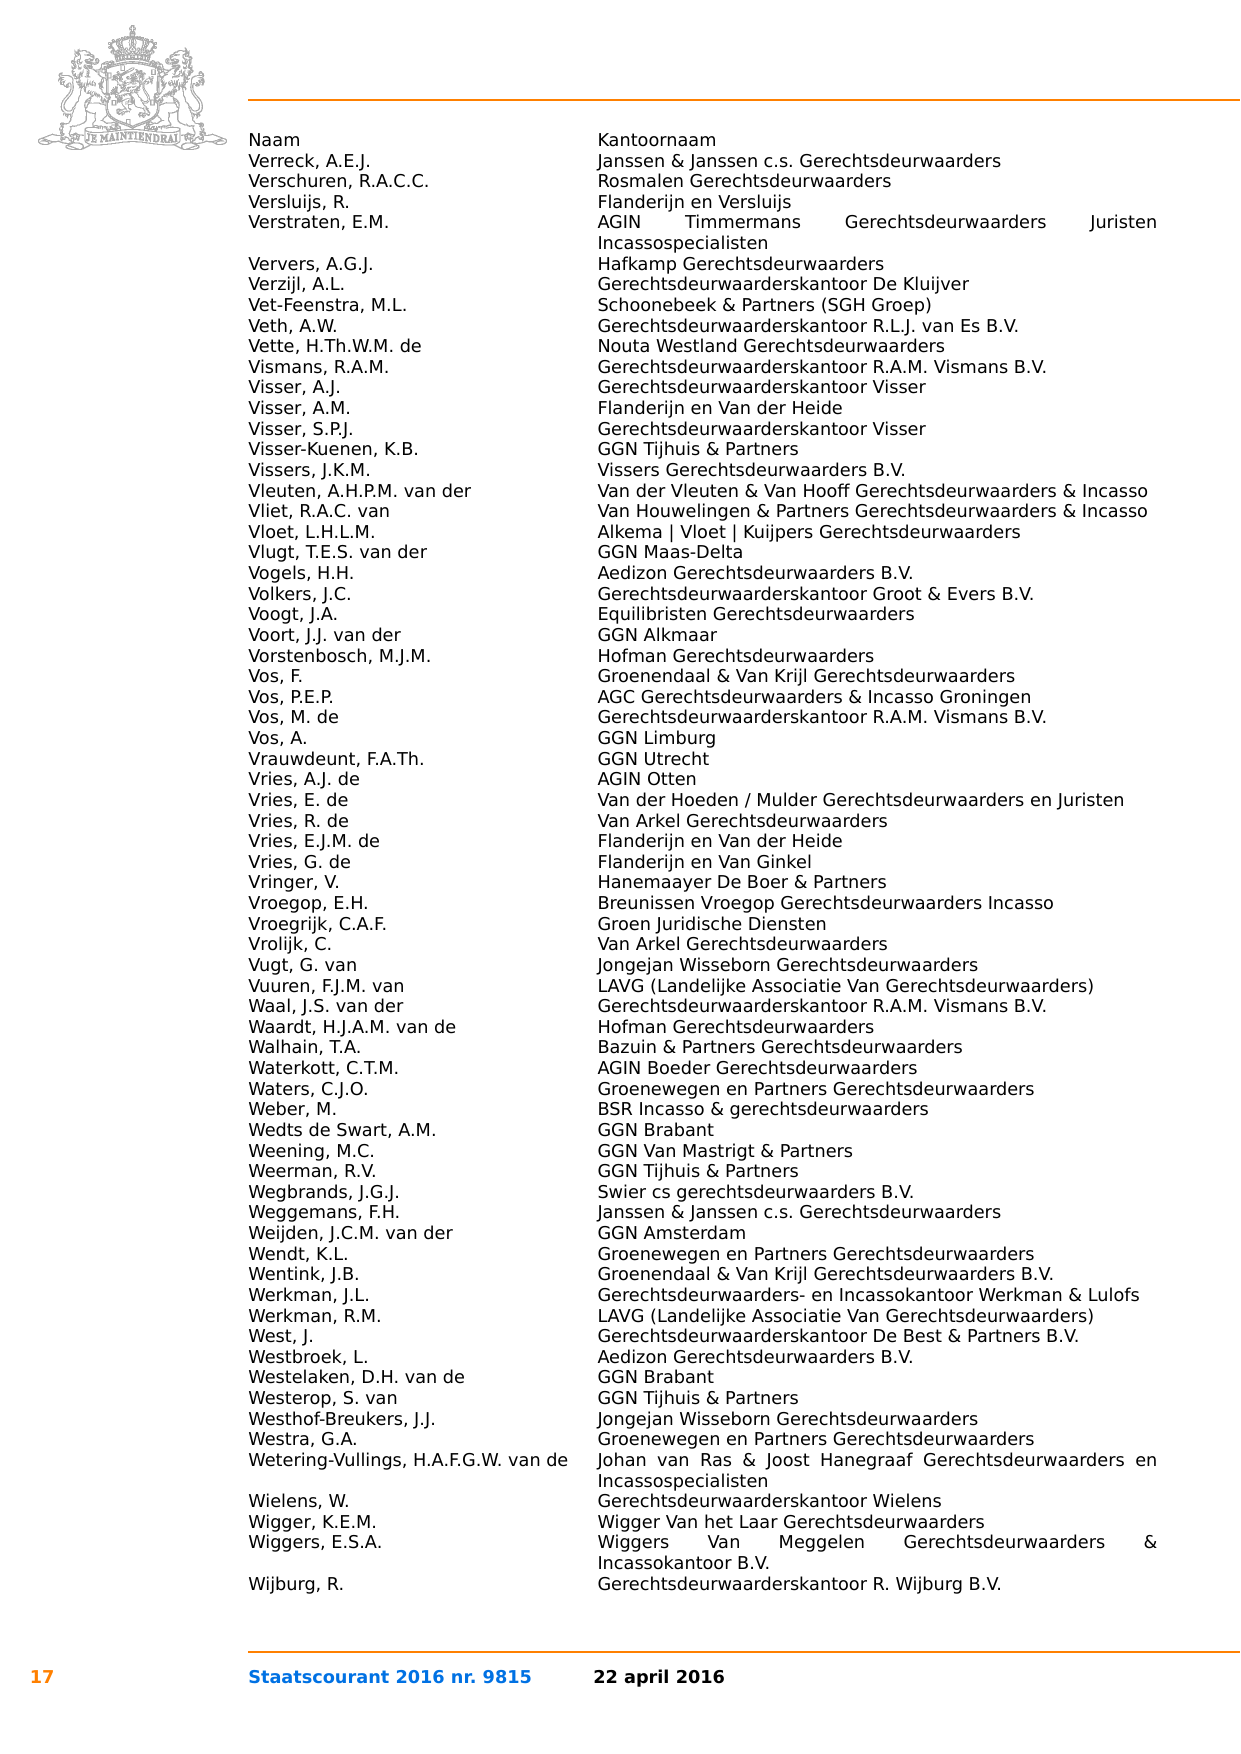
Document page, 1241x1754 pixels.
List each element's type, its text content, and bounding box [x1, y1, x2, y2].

table_cell Groenewegen en Partners Gerechtsdeurwaarders [591, 1079, 1163, 1099]
table_cell Waal, J.S. van der [248, 996, 591, 1017]
table_cell GGN Tijhuis & Partners [591, 1388, 1163, 1409]
table_cell Visser, S.P.J. [248, 419, 591, 439]
table_cell Wetering-Vullings, H.A.F.G.W. van de [248, 1450, 591, 1491]
table_cell Weerman, R.V. [248, 1161, 591, 1182]
table_cell Van Arkel Gerechtsdeurwaarders [591, 934, 1163, 955]
table_cell Wiggers Van Meggelen Gerechtsdeurwaarders & Incassokantoor B.V. [591, 1533, 1163, 1574]
table_cell Van der Hoeden / Mulder Gerechtsdeurwaarders en Juristen [591, 790, 1163, 811]
table_cell GGN Amsterdam [591, 1223, 1163, 1244]
table_cell Veth, A.W. [248, 316, 591, 336]
table_cell Wedts de Swart, A.M. [248, 1120, 591, 1141]
table_cell Janssen & Janssen c.s. Gerechtsdeurwaarders [591, 151, 1163, 171]
table_cell Groenewegen en Partners Gerechtsdeurwaarders [591, 1429, 1163, 1450]
table_cell Westelaken, D.H. van de [248, 1368, 591, 1388]
table_cell AGIN Timmermans Gerechtsdeurwaarders Juristen Incassospecialisten [591, 213, 1163, 254]
table_cell Vrauwdeunt, F.A.Th. [248, 749, 591, 769]
table_cell Visser-Kuenen, K.B. [248, 439, 591, 460]
table_cell Alkema | Vloet | Kuijpers Gerechtsdeurwaarders [591, 522, 1163, 542]
table_cell Vos, F. [248, 666, 591, 687]
table_cell Vette, H.Th.W.M. de [248, 336, 591, 357]
table_cell GGN Tijhuis & Partners [591, 1161, 1163, 1182]
table_cell Aedizon Gerechtsdeurwaarders B.V. [591, 563, 1163, 584]
table_cell Flanderijn en Van der Heide [591, 831, 1163, 852]
table_cell Bazuin & Partners Gerechtsdeurwaarders [591, 1038, 1163, 1058]
table_cell GGN Utrecht [591, 749, 1163, 769]
table_cell Breunissen Vroegop Gerechtsdeurwaarders Incasso [591, 893, 1163, 914]
table_cell Werkman, R.M. [248, 1306, 591, 1326]
table_cell Flanderijn en Van der Heide [591, 398, 1163, 419]
table_cell Westra, G.A. [248, 1429, 591, 1450]
table_cell Gerechtsdeurwaarderskantoor De Kluijver [591, 274, 1163, 295]
table_cell Voogt, J.A. [248, 604, 591, 625]
table_cell Jongejan Wisseborn Gerechtsdeurwaarders [591, 1409, 1163, 1429]
table_cell Gerechtsdeurwaarderskantoor R.A.M. Vismans B.V. [591, 708, 1163, 728]
table_cell Versluijs, R. [248, 192, 591, 212]
table_cell Vloet, L.H.L.M. [248, 522, 591, 542]
table_cell Jongejan Wisseborn Gerechtsdeurwaarders [591, 955, 1163, 976]
table_cell Voort, J.J. van der [248, 625, 591, 646]
table_cell Gerechtsdeurwaarderskantoor Groot & Evers B.V. [591, 584, 1163, 604]
table_cell Hafkamp Gerechtsdeurwaarders [591, 254, 1163, 274]
table_header Naam [248, 130, 591, 151]
table_cell Vliet, R.A.C. van [248, 501, 591, 522]
table_cell Vlugt, T.E.S. van der [248, 543, 591, 563]
table_header Kantoornaam [591, 130, 1163, 151]
table_cell Wigger Van het Laar Gerechtsdeurwaarders [591, 1512, 1163, 1532]
table_cell Westerop, S. van [248, 1388, 591, 1409]
table_cell Van Houwelingen & Partners Gerechtsdeurwaarders & Incasso [591, 501, 1163, 522]
table_cell Weijden, J.C.M. van der [248, 1223, 591, 1244]
table_cell Wendt, K.L. [248, 1244, 591, 1264]
table_cell Vet-Feenstra, M.L. [248, 295, 591, 316]
table_cell Waardt, H.J.A.M. van de [248, 1017, 591, 1037]
table_cell Verstraten, E.M. [248, 213, 591, 254]
table_cell Waterkott, C.T.M. [248, 1058, 591, 1079]
table_cell Gerechtsdeurwaarderskantoor De Best & Partners B.V. [591, 1326, 1163, 1347]
table_cell Waters, C.J.O. [248, 1079, 591, 1099]
table_cell Vries, R. de [248, 811, 591, 831]
table_cell Wentink, J.B. [248, 1264, 591, 1285]
table_cell Gerechtsdeurwaarderskantoor R. Wijburg B.V. [591, 1574, 1163, 1594]
table_cell Wiggers, E.S.A. [248, 1533, 591, 1574]
table_cell Wijburg, R. [248, 1574, 591, 1594]
table_cell Volkers, J.C. [248, 584, 591, 604]
table_cell Wielens, W. [248, 1491, 591, 1512]
table_cell LAVG (Landelijke Associatie Van Gerechtsdeurwaarders) [591, 976, 1163, 996]
table_cell Equilibristen Gerechtsdeurwaarders [591, 604, 1163, 625]
table_cell Vorstenbosch, M.J.M. [248, 646, 591, 666]
table_cell Vries, E. de [248, 790, 591, 811]
table_cell Vroegop, E.H. [248, 893, 591, 914]
table_cell Ververs, A.G.J. [248, 254, 591, 274]
table_cell LAVG (Landelijke Associatie Van Gerechtsdeurwaarders) [591, 1306, 1163, 1326]
table_cell Gerechtsdeurwaarders- en Incassokantoor Werkman & Lulofs [591, 1285, 1163, 1306]
table_cell BSR Incasso & gerechtsdeurwaarders [591, 1099, 1163, 1120]
table_cell GGN Brabant [591, 1120, 1163, 1141]
picture [38, 25, 227, 150]
table_cell Verreck, A.E.J. [248, 151, 591, 171]
table_cell Van der Vleuten & Van Hooff Gerechtsdeurwaarders & Incasso [591, 481, 1163, 501]
table_cell Westhof-Breukers, J.J. [248, 1409, 591, 1429]
table_cell Vries, E.J.M. de [248, 831, 591, 852]
table_cell Van Arkel Gerechtsdeurwaarders [591, 811, 1163, 831]
table_cell Vismans, R.A.M. [248, 357, 591, 377]
table_cell West, J. [248, 1326, 591, 1347]
table_cell Gerechtsdeurwaarderskantoor Wielens [591, 1491, 1163, 1512]
table_cell Gerechtsdeurwaarderskantoor Visser [591, 419, 1163, 439]
table_cell Flanderijn en Van Ginkel [591, 852, 1163, 872]
table_cell Visser, A.J. [248, 378, 591, 398]
table_cell Vringer, V. [248, 873, 591, 893]
table_cell Weber, M. [248, 1099, 591, 1120]
table_cell GGN Limburg [591, 728, 1163, 749]
table_cell Schoonebeek & Partners (SGH Groep) [591, 295, 1163, 316]
table_cell Vos, A. [248, 728, 591, 749]
table_cell Groenewegen en Partners Gerechtsdeurwaarders [591, 1244, 1163, 1264]
table_cell Johan van Ras & Joost Hanegraaf Gerechtsdeurwaarders en Incassospecialisten [591, 1450, 1163, 1491]
table_cell GGN Alkmaar [591, 625, 1163, 646]
table_cell Hanemaayer De Boer & Partners [591, 873, 1163, 893]
table_cell Hofman Gerechtsdeurwaarders [591, 646, 1163, 666]
table_cell Rosmalen Gerechtsdeurwaarders [591, 171, 1163, 192]
table_cell Weening, M.C. [248, 1141, 591, 1161]
table_cell Werkman, J.L. [248, 1285, 591, 1306]
table_cell Vos, P.E.P. [248, 687, 591, 707]
table_cell Visser, A.M. [248, 398, 591, 419]
table_cell Weggemans, F.H. [248, 1203, 591, 1223]
table_cell GGN Maas-Delta [591, 543, 1163, 563]
table_cell Flanderijn en Versluijs [591, 192, 1163, 212]
table_cell Hofman Gerechtsdeurwaarders [591, 1017, 1163, 1037]
table_cell GGN Brabant [591, 1368, 1163, 1388]
table_cell Verzijl, A.L. [248, 274, 591, 295]
table_cell AGC Gerechtsdeurwaarders & Incasso Groningen [591, 687, 1163, 707]
table_cell Verschuren, R.A.C.C. [248, 171, 591, 192]
table_cell Vleuten, A.H.P.M. van der [248, 481, 591, 501]
table_cell Groen Juridische Diensten [591, 914, 1163, 934]
table_cell Aedizon Gerechtsdeurwaarders B.V. [591, 1347, 1163, 1367]
table_cell AGIN Boeder Gerechtsdeurwaarders [591, 1058, 1163, 1079]
table_cell Nouta Westland Gerechtsdeurwaarders [591, 336, 1163, 357]
table_cell Swier cs gerechtsdeurwaarders B.V. [591, 1182, 1163, 1202]
table_cell Vries, G. de [248, 852, 591, 872]
table_cell Walhain, T.A. [248, 1038, 591, 1058]
table_cell Vuuren, F.J.M. van [248, 976, 591, 996]
table_cell Gerechtsdeurwaarderskantoor R.A.M. Vismans B.V. [591, 996, 1163, 1017]
table_cell Wigger, K.E.M. [248, 1512, 591, 1532]
table_cell Groenendaal & Van Krijl Gerechtsdeurwaarders [591, 666, 1163, 687]
table_cell Vugt, G. van [248, 955, 591, 976]
table_cell GGN Tijhuis & Partners [591, 439, 1163, 460]
table_cell Gerechtsdeurwaarderskantoor Visser [591, 378, 1163, 398]
table_cell Gerechtsdeurwaarderskantoor R.L.J. van Es B.V. [591, 316, 1163, 336]
table_cell Wegbrands, J.G.J. [248, 1182, 591, 1202]
table_cell Vos, M. de [248, 708, 591, 728]
table_cell Vrolijk, C. [248, 934, 591, 955]
table_cell Janssen & Janssen c.s. Gerechtsdeurwaarders [591, 1203, 1163, 1223]
table_cell Vogels, H.H. [248, 563, 591, 584]
table_cell GGN Van Mastrigt & Partners [591, 1141, 1163, 1161]
table_cell Westbroek, L. [248, 1347, 591, 1367]
table_cell Vissers Gerechtsdeurwaarders B.V. [591, 460, 1163, 481]
table_cell Vissers, J.K.M. [248, 460, 591, 481]
table_cell AGIN Otten [591, 769, 1163, 790]
table_cell Groenendaal & Van Krijl Gerechtsdeurwaarders B.V. [591, 1264, 1163, 1285]
table_cell Gerechtsdeurwaarderskantoor R.A.M. Vismans B.V. [591, 357, 1163, 377]
table_cell Vroegrijk, C.A.F. [248, 914, 591, 934]
table_cell Vries, A.J. de [248, 769, 591, 790]
